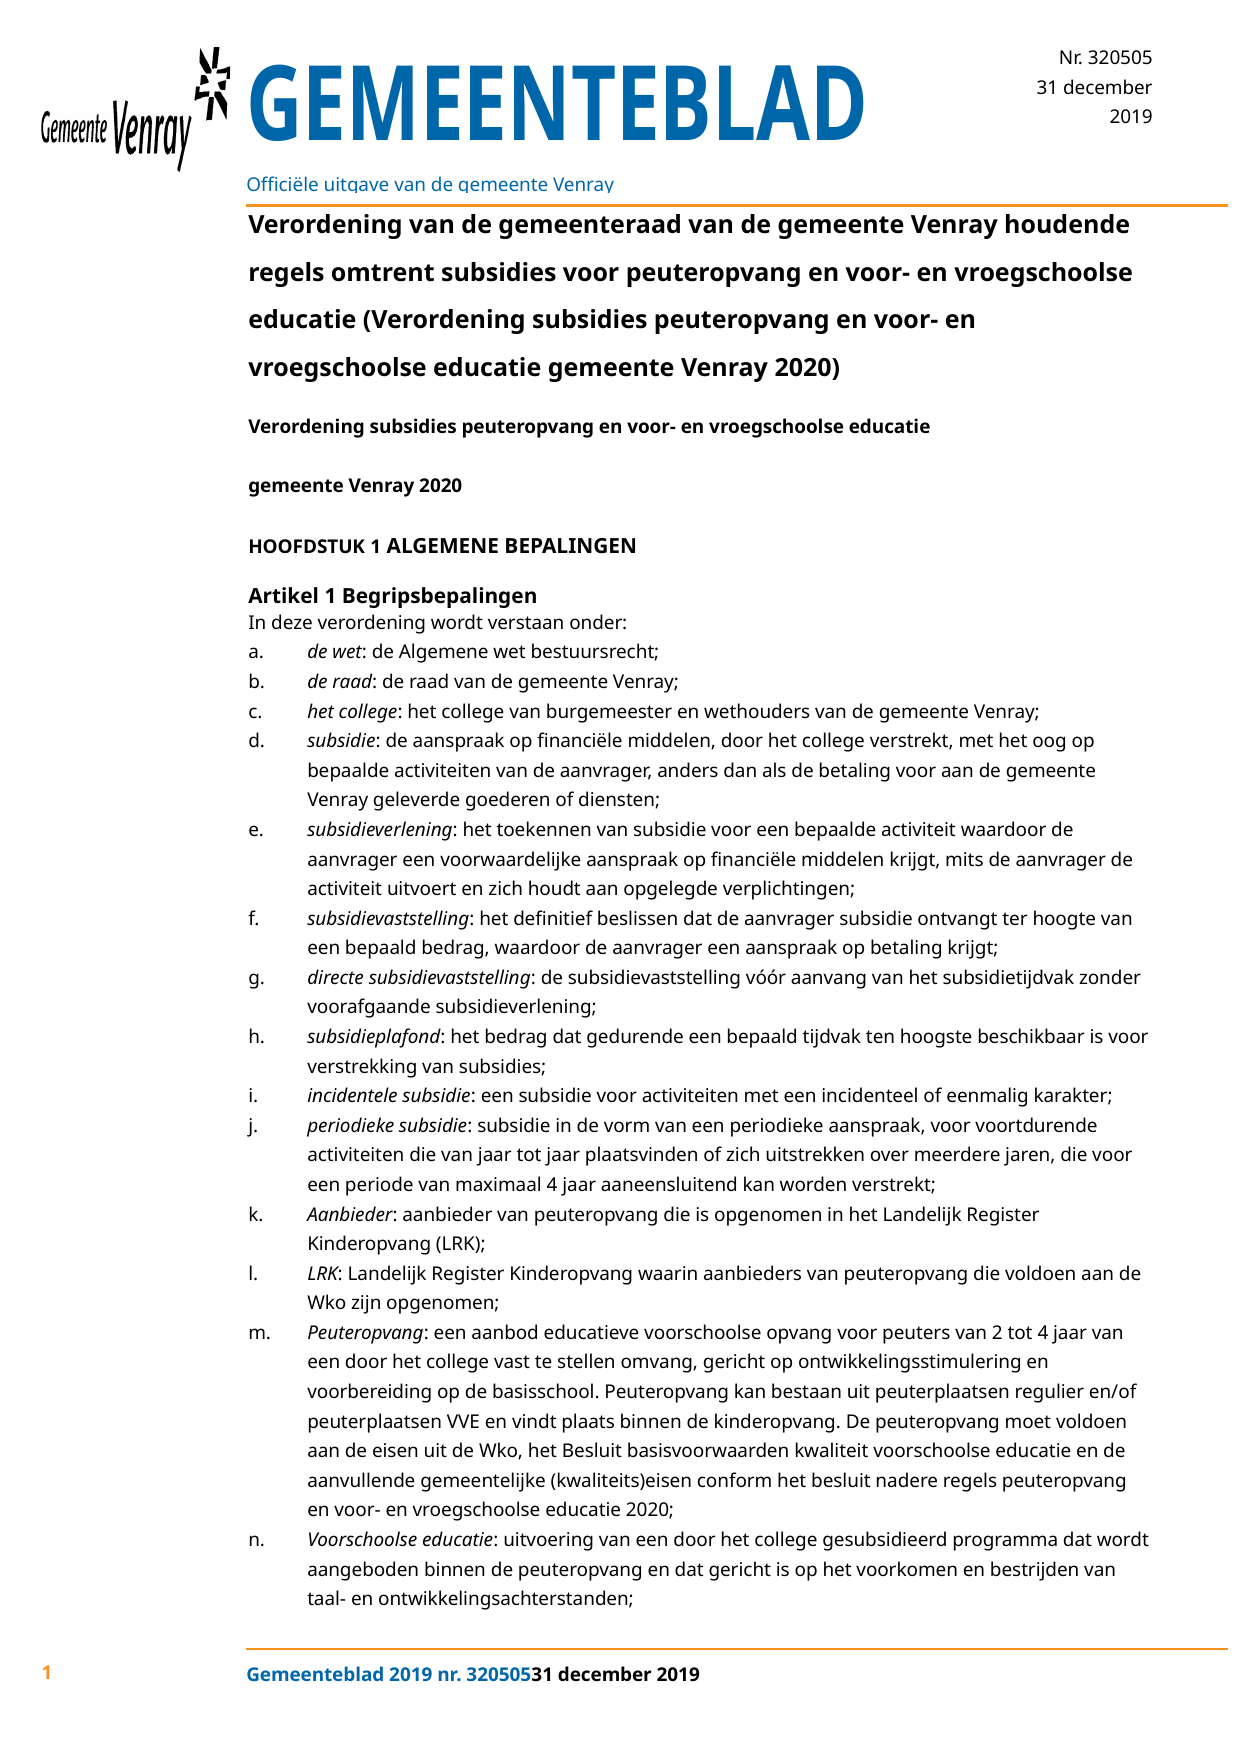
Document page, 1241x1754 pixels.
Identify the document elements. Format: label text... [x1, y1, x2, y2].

text gemeente Venray 2020 [248, 472, 1152, 498]
text Verordening subsidies peuteropvang en voor- en vroegschoolse educatie [248, 413, 1152, 439]
list subsidievaststelling: het definitief beslissen dat de aanvrager subsidie ontvangt ter hoogte van een bepaald bedrag, waardoor de aanvrager een aanspraak op betaling krijgt; [248, 905, 1152, 960]
list LRK: Landelijk Register Kinderopvang waarin aanbieders van peuteropvang die voldoen aan de Wko zijn opgenomen; [248, 1260, 1152, 1315]
list subsidie: de aanspraak op financiële middelen, door het college verstrekt, met het oog op bepaalde activiteiten van de aanvrager, anders dan als de betaling voor aan de gemeente Venray geleverde goederen of diensten; [248, 727, 1152, 812]
list Peuteropvang: een aanbod educatieve voorschoolse opvang voor peuters van 2 tot 4 jaar van een door het college vast te stellen omvang, gericht op ontwikkelingsstimulering en voorbereiding op de basisschool. Peuteropvang kan bestaan uit peuterplaatsen regulier en/of peuterplaatsen VVE en vindt plaats binnen de kinderopvang. De peuteropvang moet voldoen aan de eisen uit de Wko, het Besluit basisvoorwaarden kwaliteit voorschoolse educatie en de aanvullende gemeentelijke (kwaliteits)eisen conform het besluit nadere regels peuteropvang en voor- en vroegschoolse educatie 2020; [248, 1319, 1152, 1522]
list subsidieverlening: het toekennen van subsidie voor een bepaalde activiteit waardoor de aanvrager een voorwaardelijke aanspraak op financiële middelen krijgt, mits de aanvrager de activiteit uitvoert en zich houdt aan opgelegde verplichtingen; [248, 816, 1152, 901]
text Artikel 1 Begripsbepalingen [248, 581, 1152, 609]
list de wet: de Algemene wet bestuursrecht; [248, 639, 1152, 664]
list periodieke subsidie: subsidie in de vorm van een periodieke aanspraak, voor voortdurende activiteiten die van jaar tot jaar plaatsvinden of zich uitstrekken over meerdere jaren, die voor een periode van maximaal 4 jaar aaneensluitend kan worden verstrekt; [248, 1112, 1152, 1197]
text Verordening van de gemeenteraad van de gemeente Venray houdende regels omtrent subsidies voor peuteropvang en voor- en vroegschoolse educatie (Verordening subsidies peuteropvang en voor- en vroegschoolse educatie gemeente Venray 2020) [248, 207, 1152, 384]
list directe subsidievaststelling: de subsidievaststelling vóór aanvang van het subsidietijdvak zonder voorafgaande subsidieverlening; [248, 964, 1152, 1019]
list de raad: de raad van de gemeente Venray; [248, 668, 1152, 694]
list subsidieplafond: het bedrag dat gedurende een bepaald tijdvak ten hoogste beschikbaar is voor verstrekking van subsidies; [248, 1023, 1152, 1079]
list Aanbieder: aanbieder van peuteropvang die is opgenomen in het Landelijk Register Kinderopvang (LRK); [248, 1201, 1152, 1256]
list incidentele subsidie: een subsidie voor activiteiten met een incidenteel of eenmalig karakter; [248, 1082, 1152, 1108]
list het college: het college van burgemeester en wethouders van de gemeente Venray; [248, 698, 1152, 724]
list Voorschoolse educatie: uitvoering van een door het college gesubsidieerd programma dat wordt aangeboden binnen de peuteropvang en dat gericht is op het voorkomen en bestrijden van taal- en ontwikkelingsachterstanden; [248, 1526, 1152, 1611]
text In deze verordening wordt verstaan onder: [248, 609, 1152, 635]
picture [41, 47, 231, 172]
text HOOFDSTUK 1 ALGEMENE BEPALINGEN [248, 531, 1152, 560]
